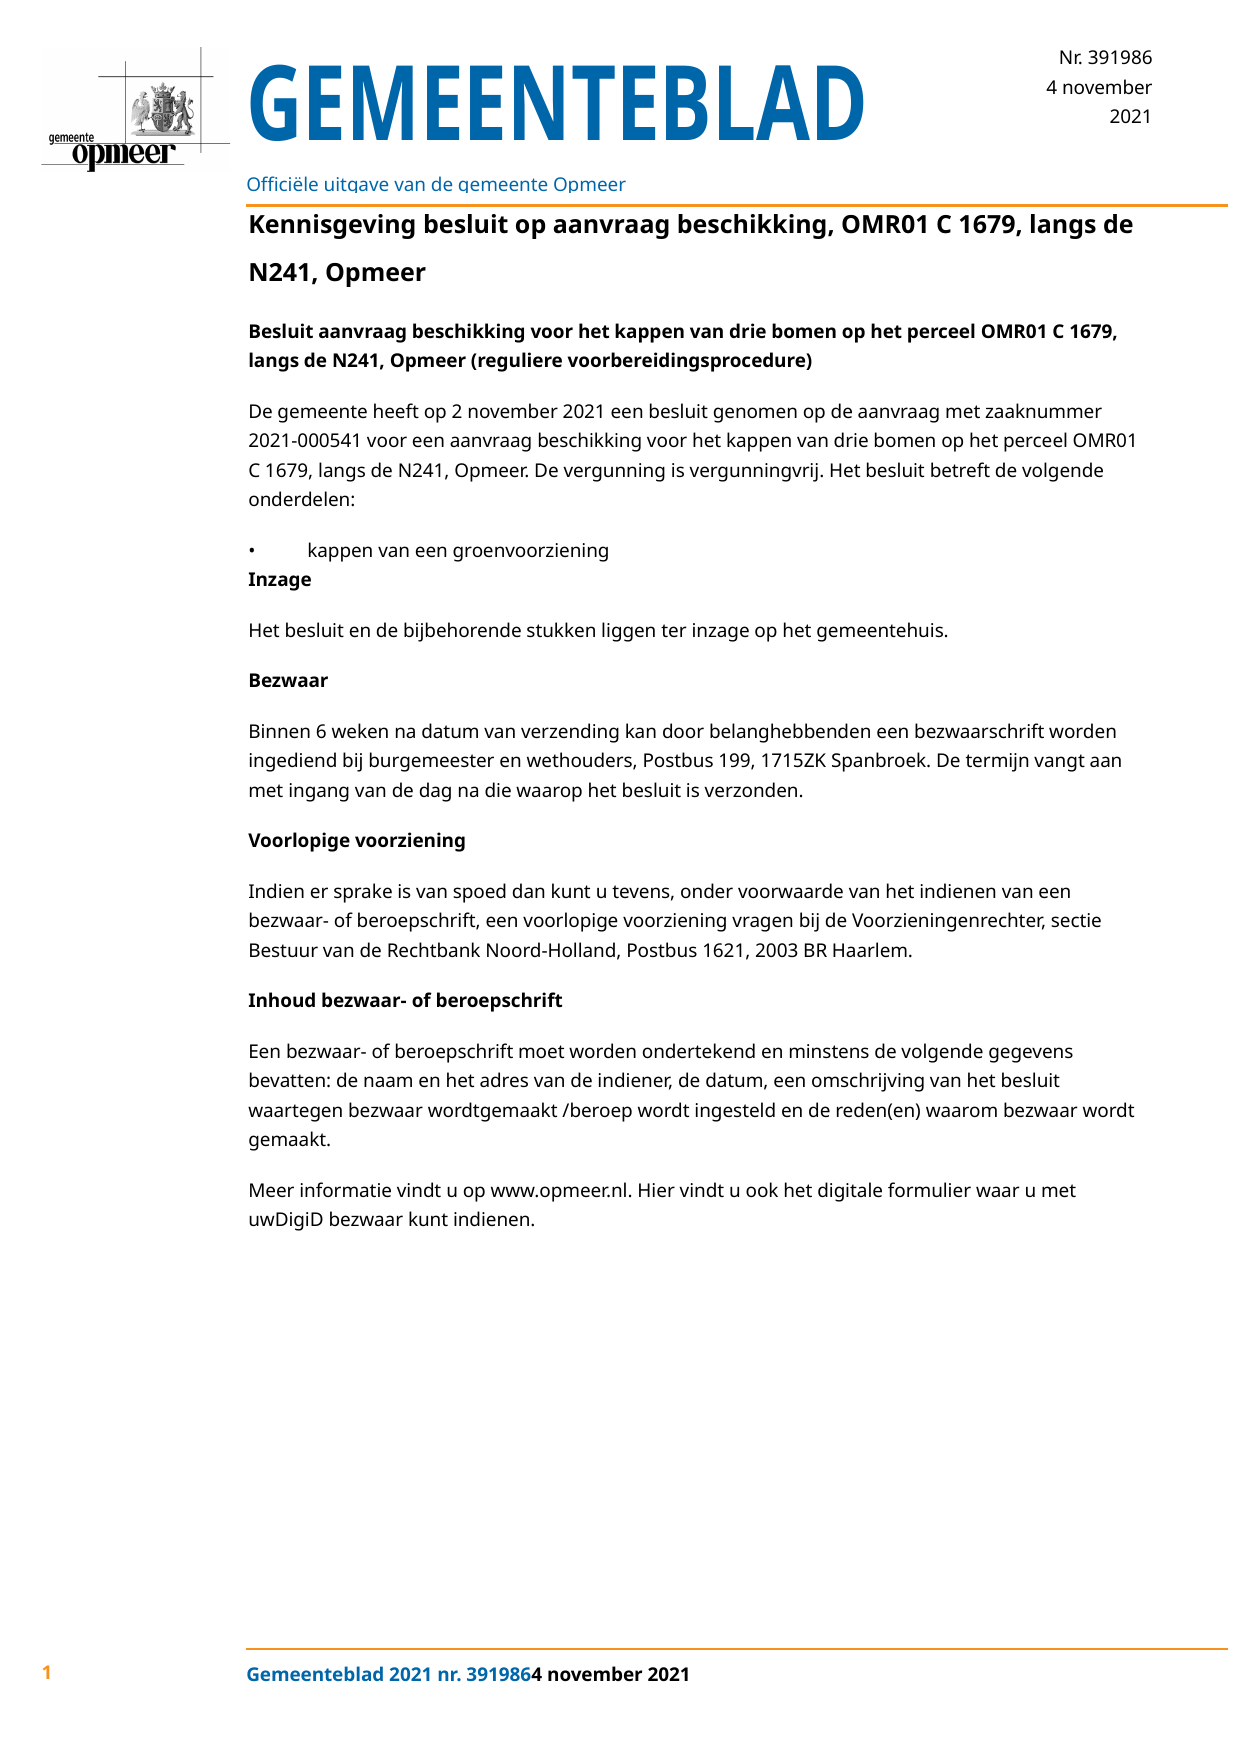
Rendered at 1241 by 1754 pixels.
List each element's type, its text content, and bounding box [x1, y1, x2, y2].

text De gemeente heeft op 2 november 2021 een besluit genomen op de aanvraag met zaaknummer 2021-000541 voor een aanvraag beschikking voor het kappen van drie bomen op het perceel OMR01 C 1679, langs de N241, Opmeer. De vergunning is vergunningvrij. Het besluit betreft de volgende onderdelen: [248, 398, 1152, 512]
text Meer informatie vindt u op www.opmeer.nl. Hier vindt u ook het digitale formulier waar u met uwDigiD bezwaar kunt indienen. [248, 1177, 1152, 1232]
text Bezwaar [248, 667, 1152, 693]
text Indien er sprake is van spoed dan kunt u tevens, onder voorwaarde van het indienen van een bezwaar- of beroepschrift, een voorlopige voorziening vragen bij de Voorzieningenrechter, sectie Bestuur van de Rechtbank Noord-Holland, Postbus 1621, 2003 BR Haarlem. [248, 878, 1152, 963]
text Inzage [248, 567, 1152, 592]
text Het besluit en de bijbehorende stukken liggen ter inzage op het gemeentehuis. [248, 617, 1152, 643]
text Een bezwaar- of beroepschrift moet worden ondertekend en minstens de volgende gegevens bevatten: de naam en het adres van de indiener, de datum, een omschrijving van het besluit waartegen bezwaar wordtgemaakt /beroep wordt ingesteld en de reden(en) waarom bezwaar wordt gemaakt. [248, 1038, 1152, 1152]
list kappen van een groenvoorziening [248, 537, 1152, 563]
text Inhoud bezwaar- of beroepschrift [248, 987, 1152, 1013]
text Kennisgeving besluit op aanvraag beschikking, OMR01 C 1679, langs de N241, Opmeer [248, 207, 1152, 288]
picture [41, 47, 231, 172]
text Binnen 6 weken na datum van verzending kan door belanghebbenden een bezwaarschrift worden ingediend bij burgemeester en wethouders, Postbus 199, 1715ZK Spanbroek. De termijn vangt aan met ingang van de dag na die waarop het besluit is verzonden. [248, 718, 1152, 803]
text Besluit aanvraag beschikking voor het kappen van drie bomen op het perceel OMR01 C 1679, langs de N241, Opmeer (reguliere voorbereidingsprocedure) [248, 318, 1152, 373]
text Voorlopige voorziening [248, 827, 1152, 853]
